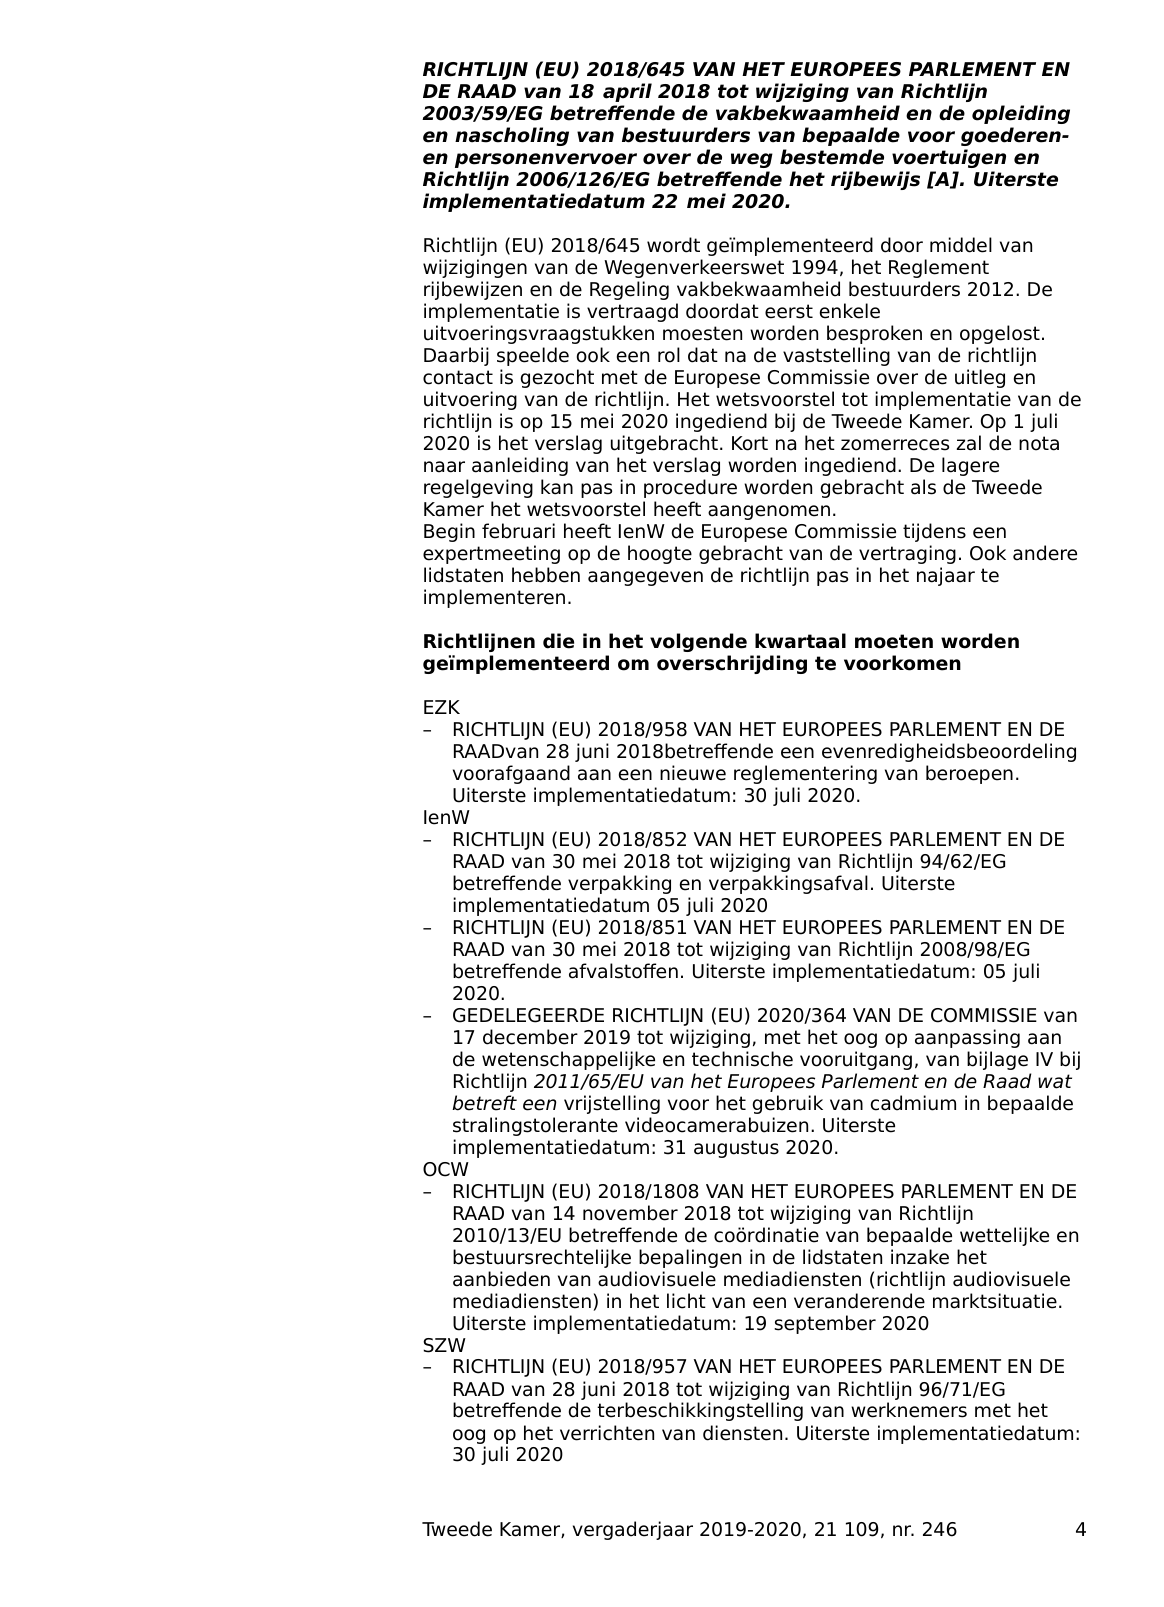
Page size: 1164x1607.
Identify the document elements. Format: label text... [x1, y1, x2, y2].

text – RICHTLIJN (EU) 2018/852 VAN HET EUROPEES PARLEMENT EN DE RAAD van 30 mei 2018 tot wijziging van Richtlijn 94/62/EG betreffende verpakking en verpakkingsafval. Uiterste implementatiedatum 05 juli 2020 [422, 829, 1087, 917]
text – RICHTLIJN (EU) 2018/958 VAN HET EUROPEES PARLEMENT EN DE RAADvan 28 juni 2018betreffende een evenredigheidsbeoordeling voorafgaand aan een nieuwe reglementering van beroepen. Uiterste implementatiedatum: 30 juli 2020. [422, 719, 1087, 807]
text Richtlijn (EU) 2018/645 wordt geïmplementeerd door middel van wijzigingen van de Wegenverkeerswet 1994, het Reglement rijbewijzen en de Regeling vakbekwaamheid bestuurders 2012. De implementatie is vertraagd doordat eerst enkele uitvoeringsvraagstukken moesten worden besproken en opgelost. Daarbij speelde ook een rol dat na de vaststelling van de richtlijn contact is gezocht met de Europese Commissie over de uitleg en uitvoering van de richtlijn. Het wetsvoorstel tot implementatie van de richtlijn is op 15 mei 2020 ingediend bij de Tweede Kamer. Op 1 juli 2020 is het verslag uitgebracht. Kort na het zomerreces zal de nota naar aanleiding van het verslag worden ingediend. De lagere regelgeving kan pas in procedure worden gebracht als de Tweede Kamer het wetsvoorstel heeft aangenomen. [422, 235, 1087, 521]
text RICHTLIJN (EU) 2018/645 VAN HET EUROPEES PARLEMENT EN DE RAAD van 18 april 2018 tot wijziging van Richtlijn 2003/59/EG betreffende de vakbekwaamheid en de opleiding en nascholing van bestuurders van bepaalde voor goederen- en personenvervoer over de weg bestemde voertuigen en Richtlijn 2006/126/EG betreffende het rijbewijs [A]. Uiterste implementatiedatum 22 mei 2020. [422, 59, 1087, 213]
text IenW [422, 807, 1087, 829]
text SZW [422, 1334, 1087, 1356]
text – RICHTLIJN (EU) 2018/957 VAN HET EUROPEES PARLEMENT EN DE RAAD van 28 juni 2018 tot wijziging van Richtlijn 96/71/EG betreffende de terbeschikkingstelling van werknemers met het oog op het verrichten van diensten. Uiterste implementatiedatum: 30 juli 2020 [422, 1356, 1087, 1466]
text – GEDELEGEERDE RICHTLIJN (EU) 2020/364 VAN DE COMMISSIE van 17 december 2019 tot wijziging, met het oog op aanpassing aan de wetenschappelijke en technische vooruitgang, van bijlage IV bij Richtlijn 2011/65/EU van het Europees Parlement en de Raad wat betreft een vrijstelling voor het gebruik van cadmium in bepaalde stralingstolerante videocamerabuizen. Uiterste implementatiedatum: 31 augustus 2020. [422, 1005, 1087, 1159]
text – RICHTLIJN (EU) 2018/1808 VAN HET EUROPEES PARLEMENT EN DE RAAD van 14 november 2018 tot wijziging van Richtlijn 2010/13/EU betreffende de coördinatie van bepaalde wettelijke en bestuursrechtelijke bepalingen in de lidstaten inzake het aanbieden van audiovisuele mediadiensten (richtlijn audiovisuele mediadiensten) in het licht van een veranderende marktsituatie. Uiterste implementatiedatum: 19 september 2020 [422, 1181, 1087, 1334]
text Begin februari heeft IenW de Europese Commissie tijdens een expertmeeting op de hoogte gebracht van de vertraging. Ook andere lidstaten hebben aangegeven de richtlijn pas in het najaar te implementeren. [422, 521, 1087, 609]
subtitle Richtlijnen die in het volgende kwartaal moeten worden geïmplementeerd om overschrijding te voorkomen [422, 631, 1087, 675]
text OCW [422, 1159, 1087, 1181]
text – RICHTLIJN (EU) 2018/851 VAN HET EUROPEES PARLEMENT EN DE RAAD van 30 mei 2018 tot wijziging van Richtlijn 2008/98/EG betreffende afvalstoffen. Uiterste implementatiedatum: 05 juli 2020. [422, 917, 1087, 1005]
text EZK [422, 697, 1087, 719]
